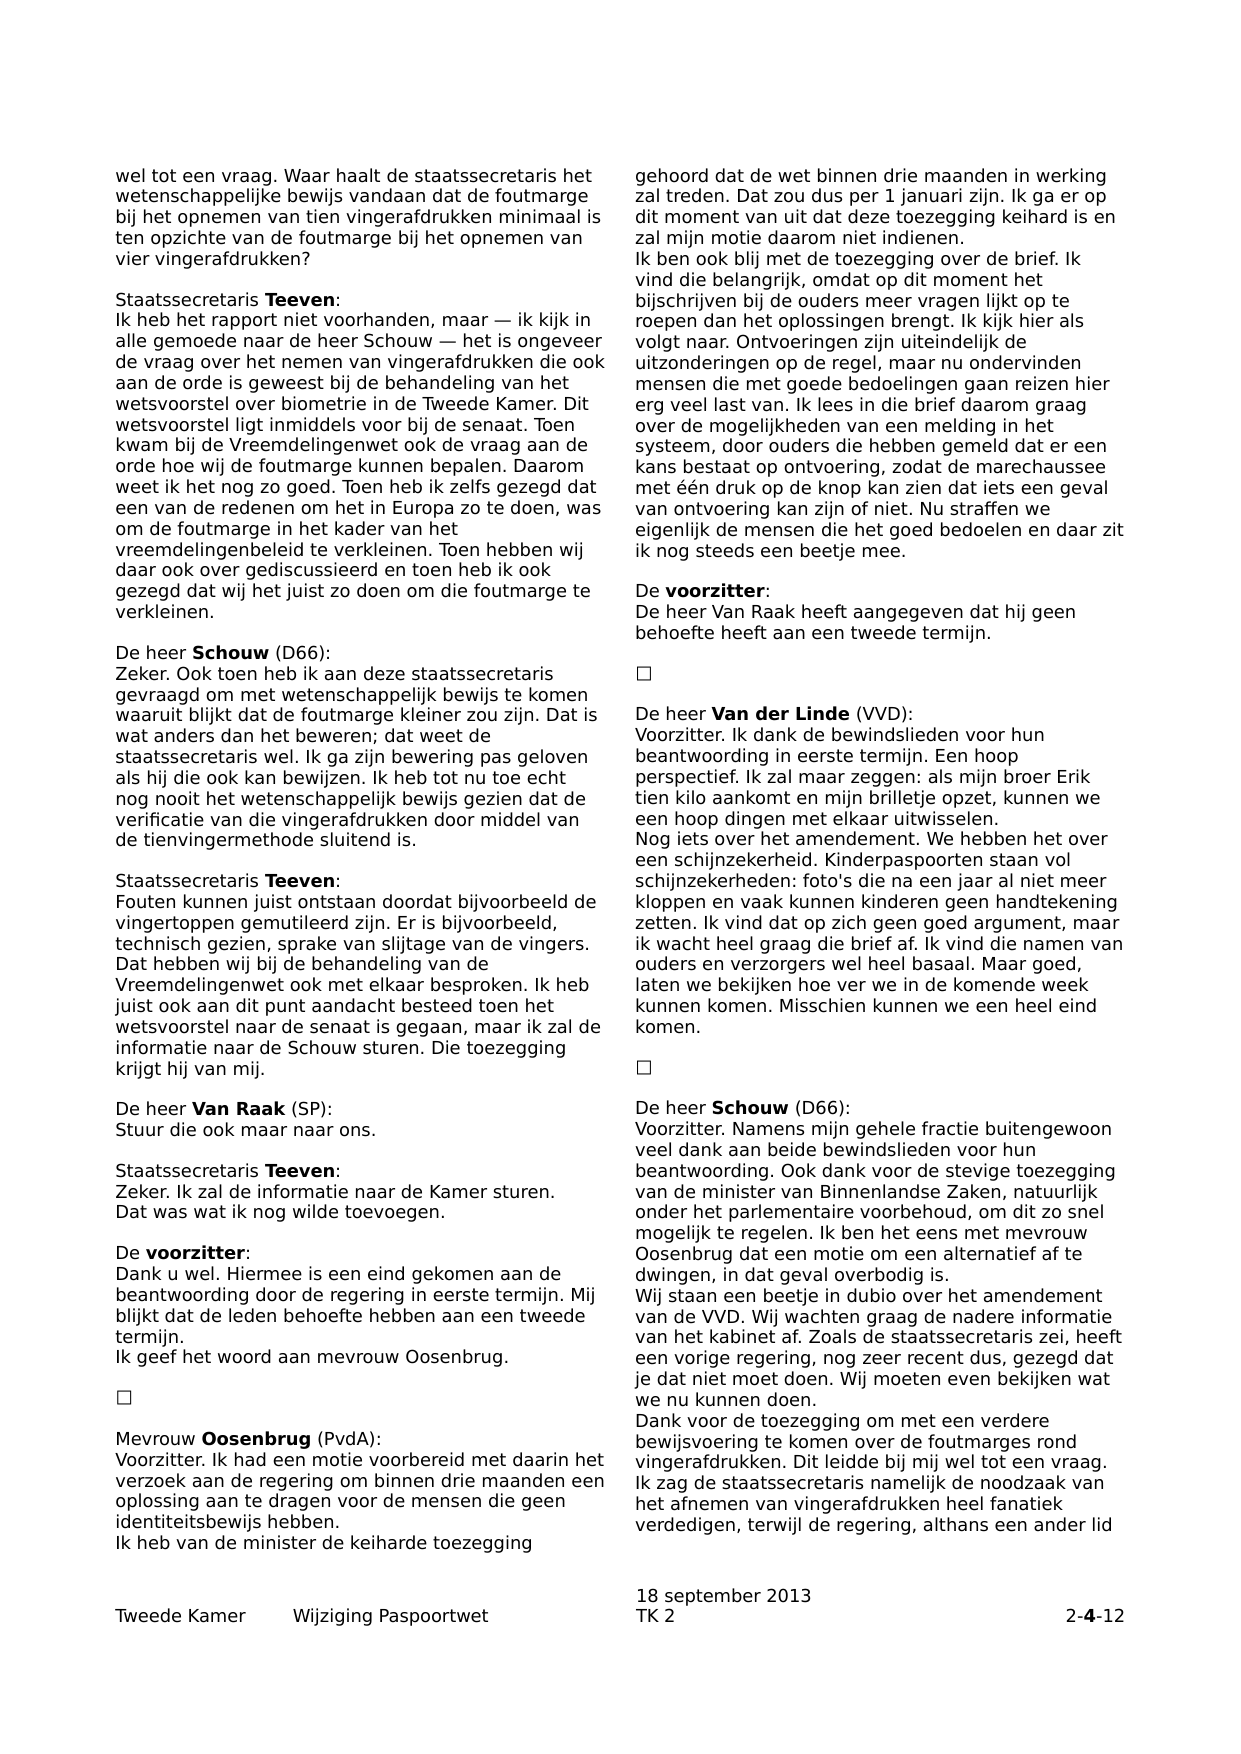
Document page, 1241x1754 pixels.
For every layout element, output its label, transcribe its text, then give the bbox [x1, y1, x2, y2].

text Ik heb het rapport niet voorhanden, maar — ik kijk in alle gemoede naar de heer Schouw — het is ongeveer de vraag over het nemen van vingerafdrukken die ook aan de orde is geweest bij de behandeling van het wetsvoorstel over biometrie in de Tweede Kamer. Dit wetsvoorstel ligt inmiddels voor bij de senaat. Toen kwam bij de Vreemdelingenwet ook de vraag aan de orde hoe wij de foutmarge kunnen bepalen. Daarom weet ik het nog zo goed. Toen heb ik zelfs gezegd dat een van de redenen om het in Europa zo te doen, was om de foutmarge in het kader van het vreemdelingenbeleid te verkleinen. Toen hebben wij daar ook over gediscussieerd en toen heb ik ook gezegd dat wij het juist zo doen om die foutmarge te verkleinen. [115, 310, 605, 623]
text Ik heb van de minister de keiharde toezegging [115, 1533, 605, 1554]
text De voorzitter: [115, 1243, 605, 1264]
text Voorzitter. Ik had een motie voorbereid met daarin het verzoek aan de regering om binnen drie maanden een oplossing aan te dragen voor de mensen die geen identiteitsbewijs hebben. [115, 1449, 605, 1533]
text Zeker. Ook toen heb ik aan deze staatssecretaris gevraagd om met wetenschappelijk bewijs te komen waaruit blijkt dat de foutmarge kleiner zou zijn. Dat is wat anders dan het beweren; dat weet de staatssecretaris wel. Ik ga zijn bewering pas geloven als hij die ook kan bewijzen. Ik heb tot nu toe echt nog nooit het wetenschappelijk bewijs gezien dat de verificatie van die vingerafdrukken door middel van de tienvingermethode sluitend is. [115, 663, 605, 851]
text Dank voor de toezegging om met een verdere bewijsvoering te komen over de foutmarges rond vingerafdrukken. Dit leidde bij mij wel tot een vraag. Ik zag de staatssecretaris namelijk de noodzaak van het afnemen van vingerafdrukken heel fanatiek verdedigen, terwijl de regering, althans een ander lid [635, 1411, 1125, 1536]
text Ik geef het woord aan mevrouw Oosenbrug. [115, 1347, 605, 1368]
text Voorzitter. Ik dank de bewindslieden voor hun beantwoording in eerste termijn. Een hoop perspectief. Ik zal maar zeggen: als mijn broer Erik tien kilo aankomt en mijn brilletje opzet, kunnen we een hoop dingen met elkaar uitwisselen. [635, 725, 1125, 829]
text De heer Van Raak (SP): [115, 1099, 605, 1120]
text Voorzitter. Namens mijn gehele fractie buitengewoon veel dank aan beide bewindslieden voor hun beantwoording. Ook dank voor de stevige toezegging van de minister van Binnenlandse Zaken, natuurlijk onder het parlementaire voorbehoud, om dit zo snel mogelijk te regelen. Ik ben het eens met mevrouw Oosenbrug dat een motie om een alternatief af te dwingen, in dat geval overbodig is. [635, 1119, 1125, 1286]
text Ik ben ook blij met de toezegging over de brief. Ik vind die belangrijk, omdat op dit moment het bijschrijven bij de ouders meer vragen lijkt op te roepen dan het oplossingen brengt. Ik kijk hier als volgt naar. Ontvoeringen zijn uiteindelijk de uitzonderingen op de regel, maar nu ondervinden mensen die met goede bedoelingen gaan reizen hier erg veel last van. Ik lees in die brief daarom graag over de mogelijkheden van een melding in het systeem, door ouders die hebben gemeld dat er een kans bestaat op ontvoering, zodat de marechaussee met één druk op de knop kan zien dat iets een geval van ontvoering kan zijn of niet. Nu straffen we eigenlijk de mensen die het goed bedoelen en daar zit ik nog steeds een beetje mee. [635, 249, 1125, 561]
text Dank u wel. Hiermee is een eind gekomen aan de beantwoording door de regering in eerste termijn. Mij blijkt dat de leden behoefte hebben aan een tweede termijn. [115, 1264, 605, 1347]
text Staatssecretaris Teeven: [115, 1161, 605, 1181]
text ⬜ [635, 1057, 1125, 1078]
text De heer Van der Linde (VVD): [635, 704, 1125, 725]
text wel tot een vraag. Waar haalt de staatssecretaris het wetenschappelijke bewijs vandaan dat de foutmarge bij het opnemen van tien vingerafdrukken minimaal is ten opzichte van de foutmarge bij het opnemen van vier vingerafdrukken? [115, 165, 605, 269]
text ⬜ [635, 663, 1125, 684]
text Nog iets over het amendement. We hebben het over een schijnzekerheid. Kinderpaspoorten staan vol schijnzekerheden: foto's die na een jaar al niet meer kloppen en vaak kunnen kinderen geen handtekening zetten. Ik vind dat op zich geen goed argument, maar ik wacht heel graag die brief af. Ik vind die namen van ouders en verzorgers wel heel basaal. Maar goed, laten we bekijken hoe ver we in de komende week kunnen komen. Misschien kunnen we een heel eind komen. [635, 829, 1125, 1037]
text Wij staan een beetje in dubio over het amendement van de VVD. Wij wachten graag de nadere informatie van het kabinet af. Zoals de staatssecretaris zei, heeft een vorige regering, nog zeer recent dus, gezegd dat je dat niet moet doen. Wij moeten even bekijken wat we nu kunnen doen. [635, 1286, 1125, 1411]
text Staatssecretaris Teeven: [115, 871, 605, 892]
text De heer Schouw (D66): [635, 1098, 1125, 1119]
text Stuur die ook maar naar ons. [115, 1120, 605, 1141]
text Fouten kunnen juist ontstaan doordat bijvoorbeeld de vingertoppen gemutileerd zijn. Er is bijvoorbeeld, technisch gezien, sprake van slijtage van de vingers. Dat hebben wij bij de behandeling van de Vreemdelingenwet ook met elkaar besproken. Ik heb juist ook aan dit punt aandacht besteed toen het wetsvoorstel naar de senaat is gegaan, maar ik zal de informatie naar de Schouw sturen. Die toezegging krijgt hij van mij. [115, 892, 605, 1079]
text De voorzitter: [635, 581, 1125, 602]
text ⬜ [115, 1388, 605, 1409]
text De heer Schouw (D66): [115, 643, 605, 663]
text Zeker. Ik zal de informatie naar de Kamer sturen. [115, 1181, 605, 1202]
text gehoord dat de wet binnen drie maanden in werking zal treden. Dat zou dus per 1 januari zijn. Ik ga er op dit moment van uit dat deze toezegging keihard is en zal mijn motie daarom niet indienen. [635, 165, 1125, 249]
text Dat was wat ik nog wilde toevoegen. [115, 1202, 605, 1223]
text Mevrouw Oosenbrug (PvdA): [115, 1429, 605, 1449]
text De heer Van Raak heeft aangegeven dat hij geen behoefte heeft aan een tweede termijn. [635, 602, 1125, 643]
text Staatssecretaris Teeven: [115, 289, 605, 310]
